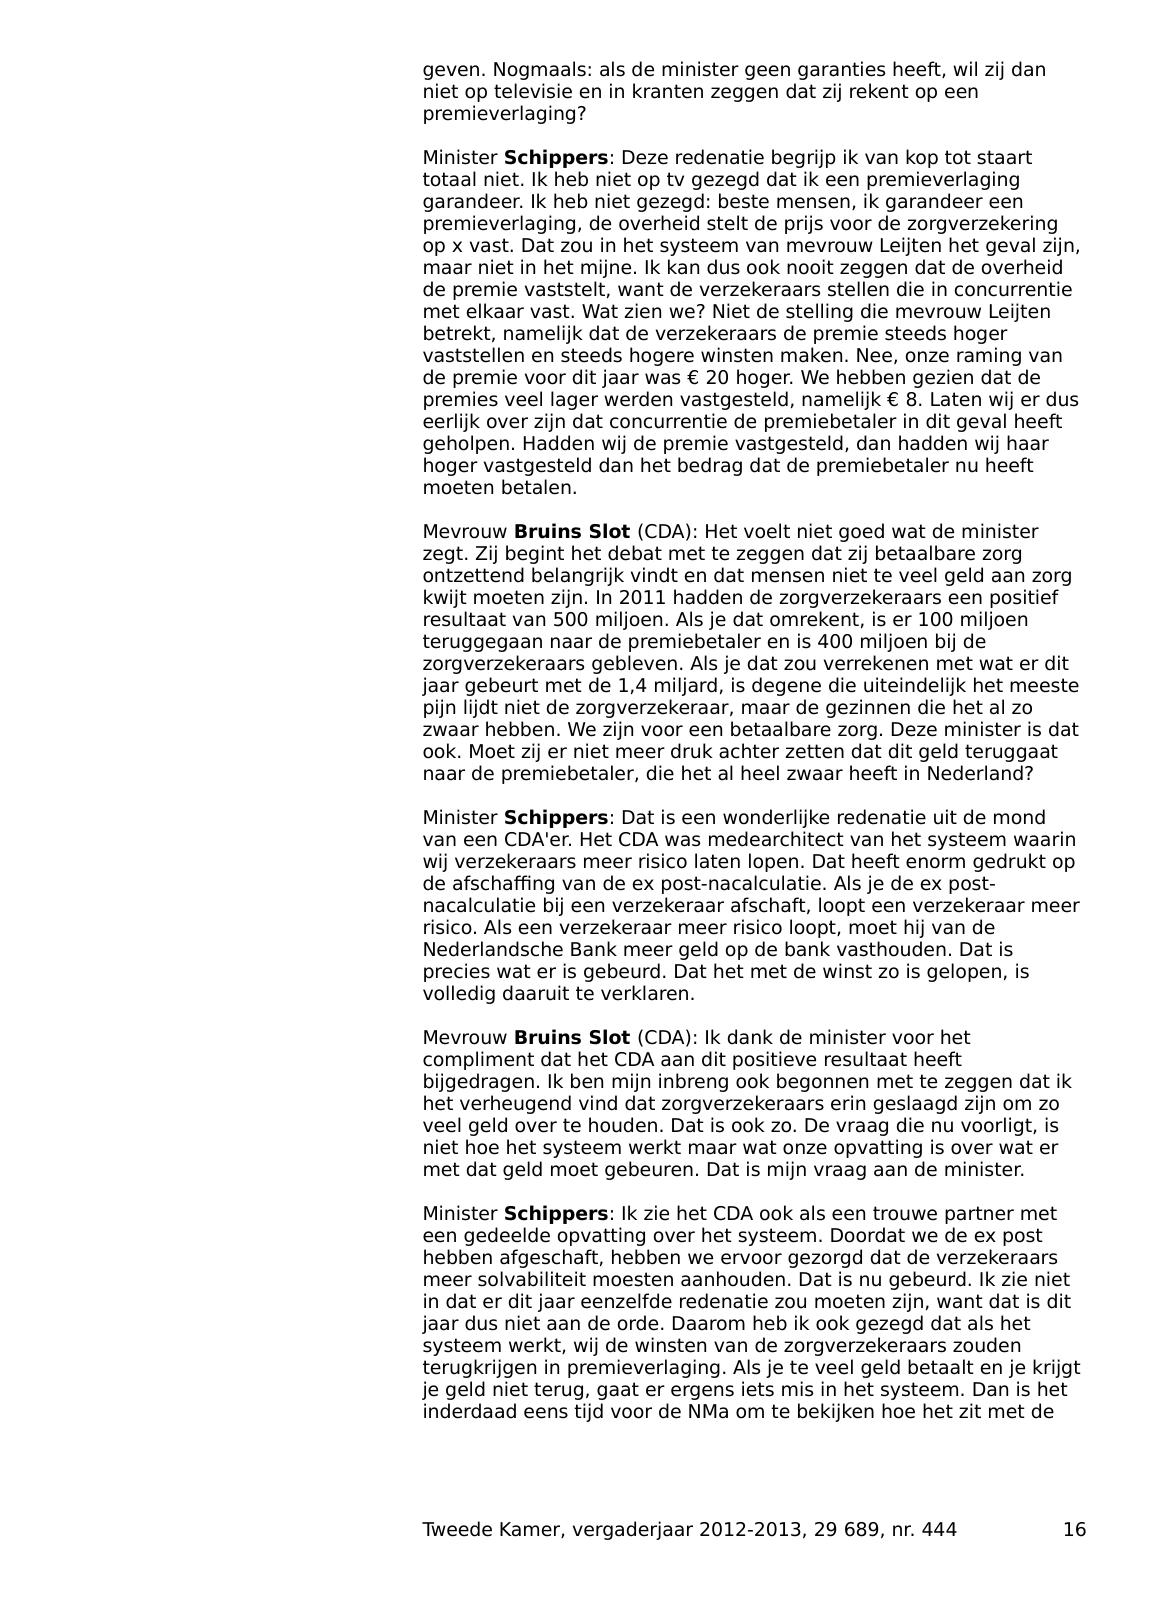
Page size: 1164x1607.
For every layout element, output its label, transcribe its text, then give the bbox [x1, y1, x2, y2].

text geven. Nogmaals: als de minister geen garanties heeft, wil zij dan niet op televisie en in kranten zeggen dat zij rekent op een premieverlaging? [422, 59, 1087, 125]
text Minister Schippers: Deze redenatie begrijp ik van kop tot staart totaal niet. Ik heb niet op tv gezegd dat ik een premieverlaging garandeer. Ik heb niet gezegd: beste mensen, ik garandeer een premieverlaging, de overheid stelt de prijs voor de zorgverzekering op x vast. Dat zou in het systeem van mevrouw Leijten het geval zijn, maar niet in het mijne. Ik kan dus ook nooit zeggen dat de overheid de premie vaststelt, want de verzekeraars stellen die in concurrentie met elkaar vast. Wat zien we? Niet de stelling die mevrouw Leijten betrekt, namelijk dat de verzekeraars de premie steeds hoger vaststellen en steeds hogere winsten maken. Nee, onze raming van de premie voor dit jaar was € 20 hoger. We hebben gezien dat de premies veel lager werden vastgesteld, namelijk € 8. Laten wij er dus eerlijk over zijn dat concurrentie de premiebetaler in dit geval heeft geholpen. Hadden wij de premie vastgesteld, dan hadden wij haar hoger vastgesteld dan het bedrag dat de premiebetaler nu heeft moeten betalen. [422, 147, 1087, 499]
text Minister Schippers: Dat is een wonderlijke redenatie uit de mond van een CDA'er. Het CDA was medearchitect van het systeem waarin wij verzekeraars meer risico laten lopen. Dat heeft enorm gedrukt op de afschaffing van de ex post-nacalculatie. Als je de ex post-nacalculatie bij een verzekeraar afschaft, loopt een verzekeraar meer risico. Als een verzekeraar meer risico loopt, moet hij van de Nederlandsche Bank meer geld op de bank vasthouden. Dat is precies wat er is gebeurd. Dat het met de winst zo is gelopen, is volledig daaruit te verklaren. [422, 807, 1087, 1005]
text Minister Schippers: Ik zie het CDA ook als een trouwe partner met een gedeelde opvatting over het systeem. Doordat we de ex post hebben afgeschaft, hebben we ervoor gezorgd dat de verzekeraars meer solvabiliteit moesten aanhouden. Dat is nu gebeurd. Ik zie niet in dat er dit jaar eenzelfde redenatie zou moeten zijn, want dat is dit jaar dus niet aan de orde. Daarom heb ik ook gezegd dat als het systeem werkt, wij de winsten van de zorgverzekeraars zouden terugkrijgen in premieverlaging. Als je te veel geld betaalt en je krijgt je geld niet terug, gaat er ergens iets mis in het systeem. Dan is het inderdaad eens tijd voor de NMa om te bekijken hoe het zit met de [422, 1203, 1087, 1423]
text Mevrouw Bruins Slot (CDA): Ik dank de minister voor het compliment dat het CDA aan dit positieve resultaat heeft bijgedragen. Ik ben mijn inbreng ook begonnen met te zeggen dat ik het verheugend vind dat zorgverzekeraars erin geslaagd zijn om zo veel geld over te houden. Dat is ook zo. De vraag die nu voorligt, is niet hoe het systeem werkt maar wat onze opvatting is over wat er met dat geld moet gebeuren. Dat is mijn vraag aan de minister. [422, 1027, 1087, 1181]
text Mevrouw Bruins Slot (CDA): Het voelt niet goed wat de minister zegt. Zij begint het debat met te zeggen dat zij betaalbare zorg ontzettend belangrijk vindt en dat mensen niet te veel geld aan zorg kwijt moeten zijn. In 2011 hadden de zorgverzekeraars een positief resultaat van 500 miljoen. Als je dat omrekent, is er 100 miljoen teruggegaan naar de premiebetaler en is 400 miljoen bij de zorgverzekeraars gebleven. Als je dat zou verrekenen met wat er dit jaar gebeurt met de 1,4 miljard, is degene die uiteindelijk het meeste pijn lijdt niet de zorgverzekeraar, maar de gezinnen die het al zo zwaar hebben. We zijn voor een betaalbare zorg. Deze minister is dat ook. Moet zij er niet meer druk achter zetten dat dit geld teruggaat naar de premiebetaler, die het al heel zwaar heeft in Nederland? [422, 521, 1087, 785]
